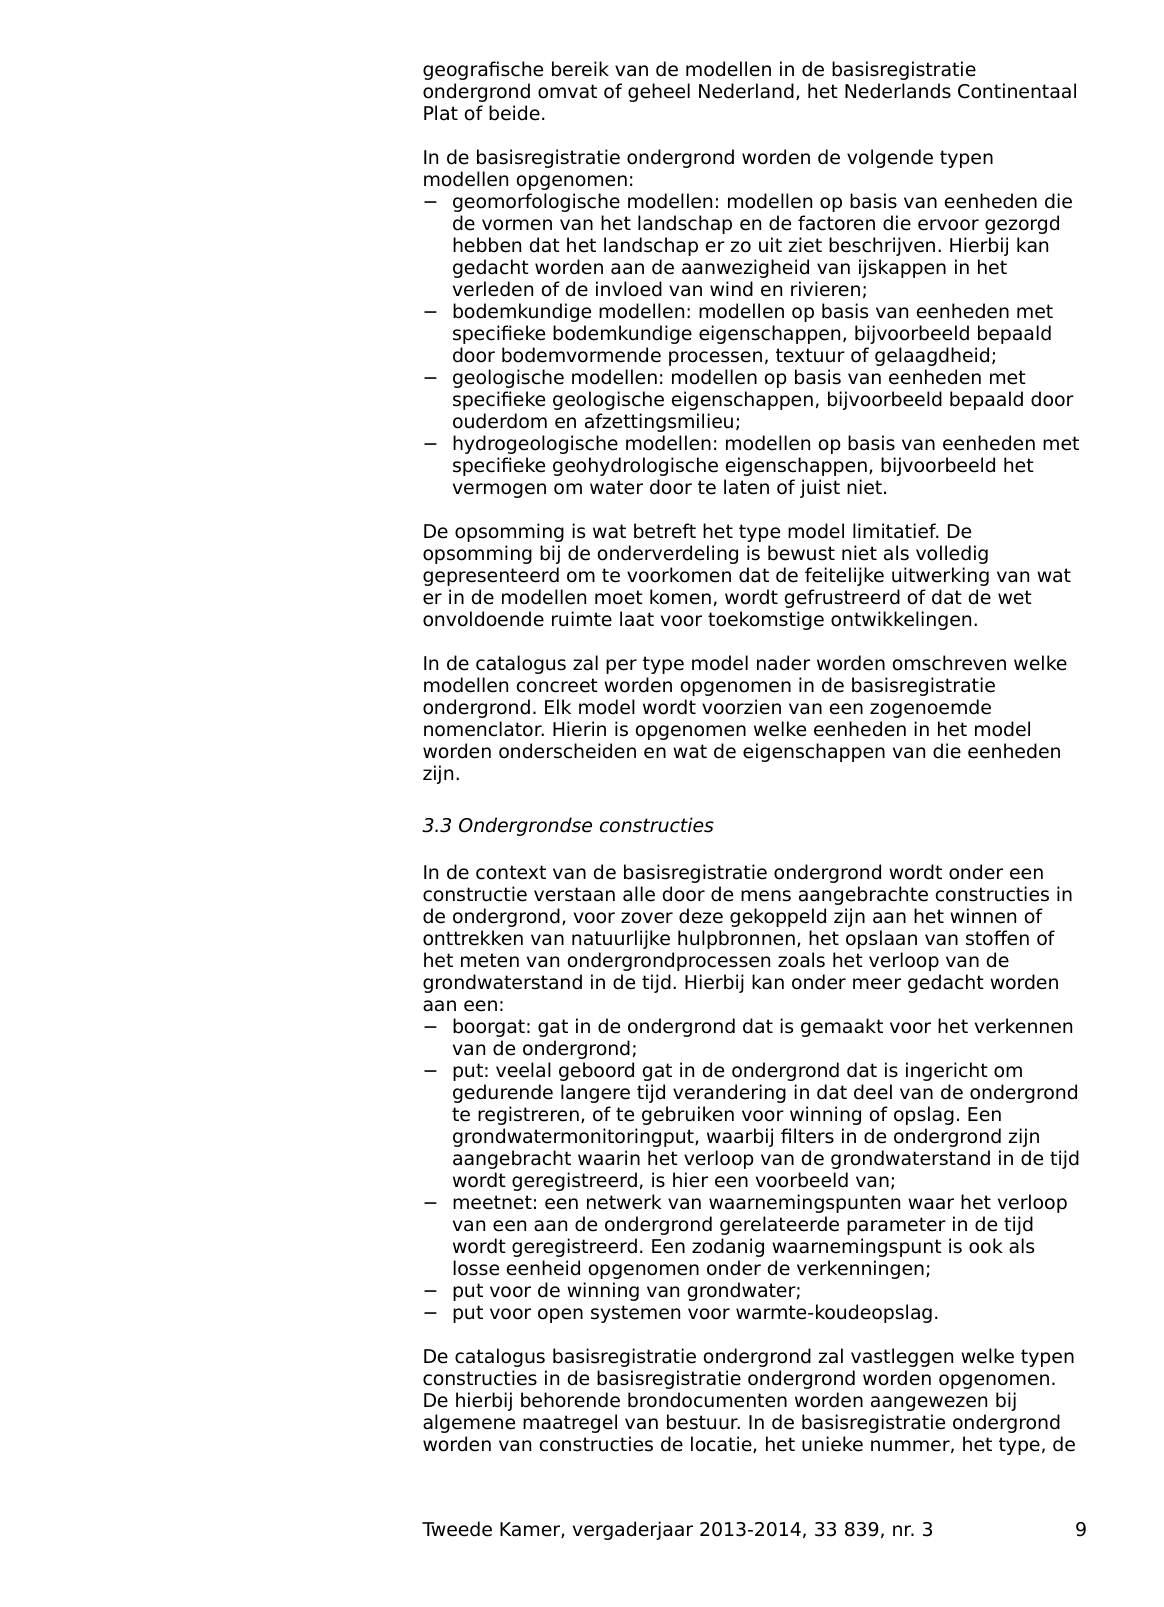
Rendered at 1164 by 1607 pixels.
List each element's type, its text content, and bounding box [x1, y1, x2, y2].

text geografische bereik van de modellen in de basisregistratie ondergrond omvat of geheel Nederland, het Nederlands Continentaal Plat of beide. [422, 59, 1087, 125]
text − hydrogeologische modellen: modellen op basis van eenheden met specifieke geohydrologische eigenschappen, bijvoorbeeld het vermogen om water door te laten of juist niet. [422, 433, 1087, 499]
text − put: veelal geboord gat in de ondergrond dat is ingericht om gedurende langere tijd verandering in dat deel van de ondergrond te registreren, of te gebruiken voor winning of opslag. Een grondwatermonitoringput, waarbij filters in de ondergrond zijn aangebracht waarin het verloop van de grondwaterstand in de tijd wordt geregistreerd, is hier een voorbeeld van; [422, 1060, 1087, 1192]
text In de context van de basisregistratie ondergrond wordt onder een constructie verstaan alle door de mens aangebrachte constructies in de ondergrond, voor zover deze gekoppeld zijn aan het winnen of onttrekken van natuurlijke hulpbronnen, het opslaan van stoffen of het meten van ondergrondprocessen zoals het verloop van de grondwaterstand in de tijd. Hierbij kan onder meer gedacht worden aan een: [422, 862, 1087, 1016]
text − geologische modellen: modellen op basis van eenheden met specifieke geologische eigenschappen, bijvoorbeeld bepaald door ouderdom en afzettingsmilieu; [422, 367, 1087, 433]
subtitle 3.3 Ondergrondse constructies [422, 815, 1087, 837]
text − meetnet: een netwerk van waarnemingspunten waar het verloop van een aan de ondergrond gerelateerde parameter in de tijd wordt geregistreerd. Een zodanig waarnemingspunt is ook als losse eenheid opgenomen onder de verkenningen; [422, 1192, 1087, 1279]
text − put voor de winning van grondwater; [422, 1279, 1087, 1302]
text De opsomming is wat betreft het type model limitatief. De opsomming bij de onderverdeling is bewust niet als volledig gepresenteerd om te voorkomen dat de feitelijke uitwerking van wat er in de modellen moet komen, wordt gefrustreerd of dat de wet onvoldoende ruimte laat voor toekomstige ontwikkelingen. [422, 521, 1087, 631]
text − bodemkundige modellen: modellen op basis van eenheden met specifieke bodemkundige eigenschappen, bijvoorbeeld bepaald door bodemvormende processen, textuur of gelaagdheid; [422, 301, 1087, 367]
text De catalogus basisregistratie ondergrond zal vastleggen welke typen constructies in de basisregistratie ondergrond worden opgenomen. De hierbij behorende brondocumenten worden aangewezen bij algemene maatregel van bestuur. In de basisregistratie ondergrond worden van constructies de locatie, het unieke nummer, het type, de [422, 1346, 1087, 1456]
text In de catalogus zal per type model nader worden omschreven welke modellen concreet worden opgenomen in de basisregistratie ondergrond. Elk model wordt voorzien van een zogenoemde nomenclator. Hierin is opgenomen welke eenheden in het model worden onderscheiden en wat de eigenschappen van die eenheden zijn. [422, 653, 1087, 785]
text − geomorfologische modellen: modellen op basis van eenheden die de vormen van het landschap en de factoren die ervoor gezorgd hebben dat het landschap er zo uit ziet beschrijven. Hierbij kan gedacht worden aan de aanwezigheid van ijskappen in het verleden of de invloed van wind en rivieren; [422, 191, 1087, 301]
text − put voor open systemen voor warmte-koudeopslag. [422, 1302, 1087, 1323]
text In de basisregistratie ondergrond worden de volgende typen modellen opgenomen: [422, 147, 1087, 191]
text − boorgat: gat in de ondergrond dat is gemaakt voor het verkennen van de ondergrond; [422, 1016, 1087, 1060]
